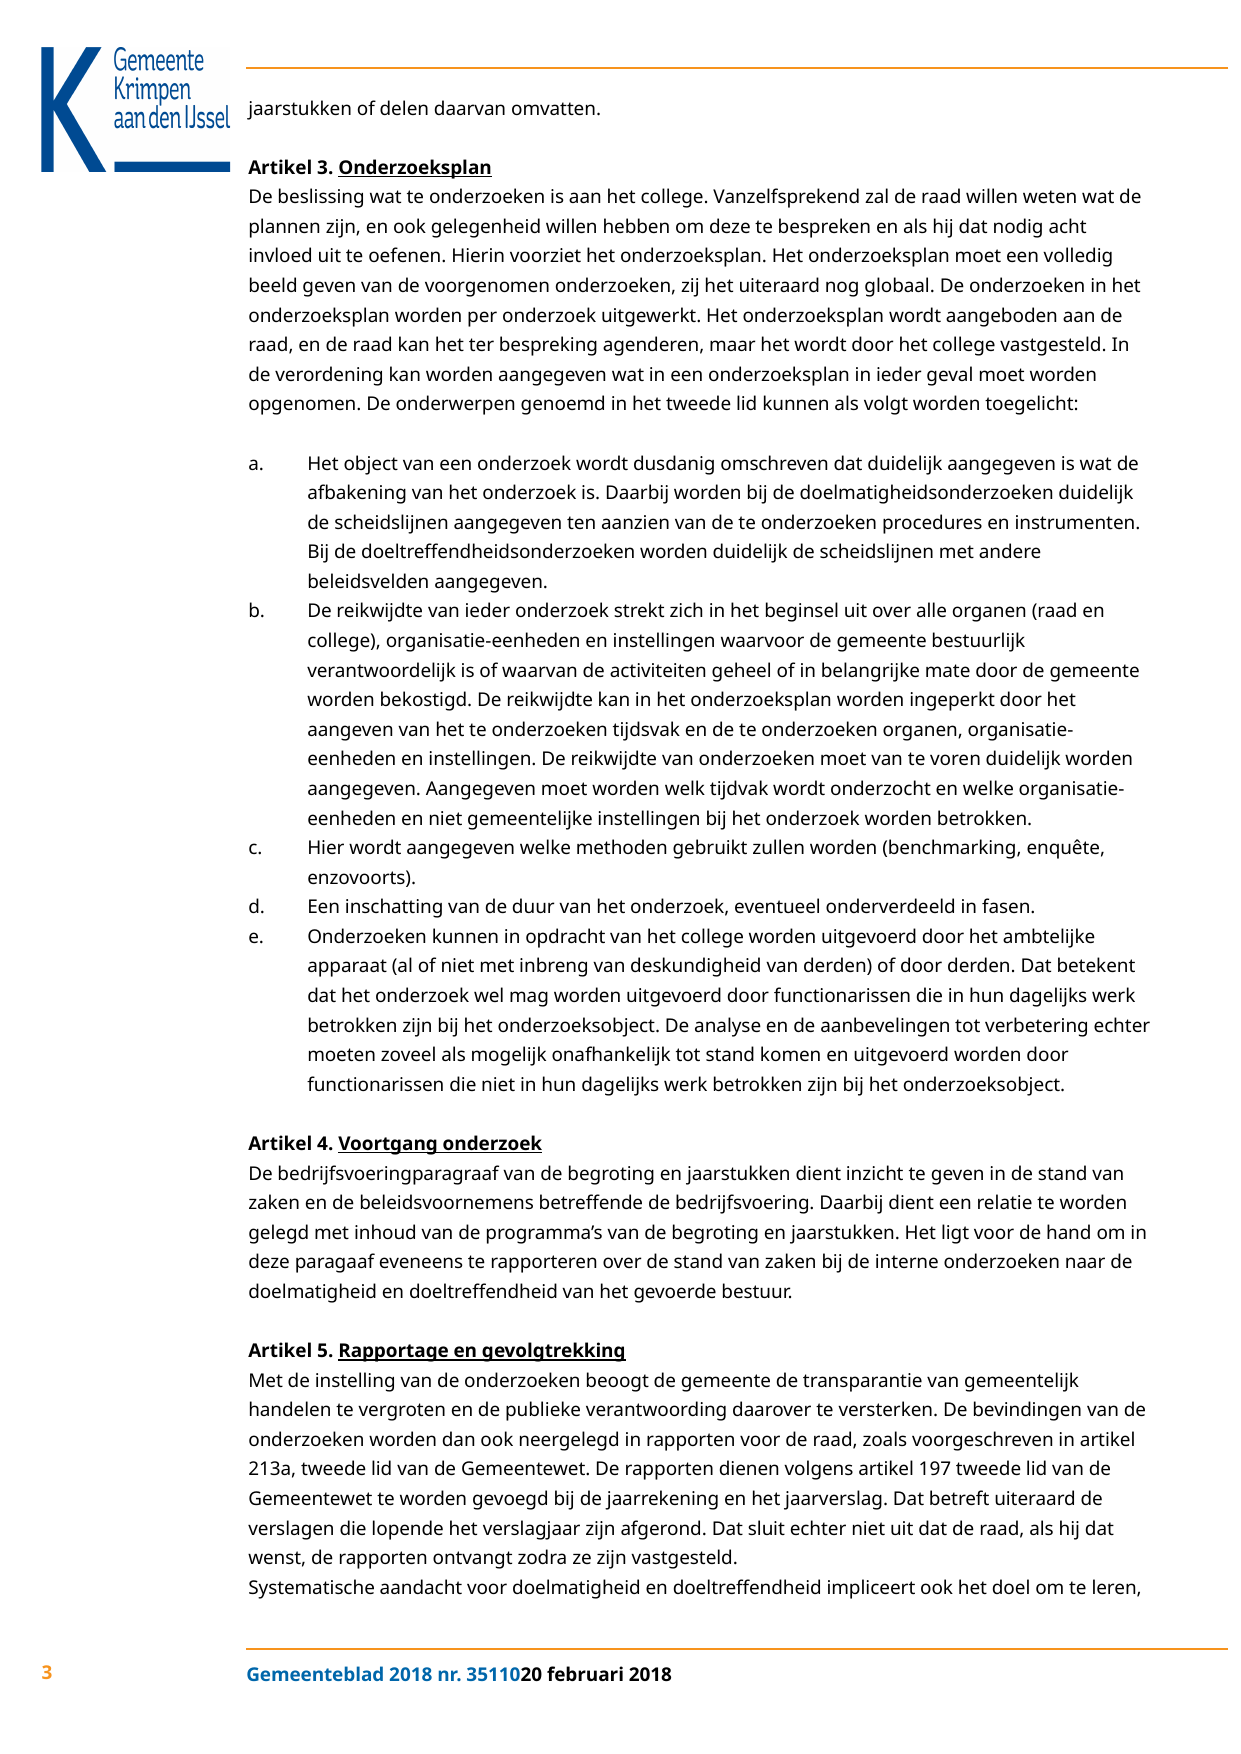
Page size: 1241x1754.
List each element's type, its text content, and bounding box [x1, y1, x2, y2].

picture [41, 47, 231, 172]
text Artikel 5. Rapportage en gevolgtrekking [248, 1337, 1152, 1363]
text Artikel 4. Voortgang onderzoek [248, 1130, 1152, 1156]
text Systematische aandacht voor doelmatigheid en doeltreffendheid impliceert ook het doel om te leren, [248, 1574, 1152, 1600]
list Een inschatting van de duur van het onderzoek, eventueel onderverdeeld in fasen. [248, 893, 1152, 919]
text jaarstukken of delen daarvan omvatten. [248, 95, 1152, 121]
list Het object van een onderzoek wordt dusdanig omschreven dat duidelijk aangegeven is wat de afbakening van het onderzoek is. Daarbij worden bij de doelmatigheidsonderzoeken duidelijk de scheidslijnen aangegeven ten aanzien van de te onderzoeken procedures en instrumenten. Bij de doeltreffendheidsonderzoeken worden duidelijk de scheidslijnen met andere beleidsvelden aangegeven. [248, 450, 1152, 594]
text Artikel 3. Onderzoeksplan [248, 154, 1152, 180]
text De beslissing wat te onderzoeken is aan het college. Vanzelfsprekend zal de raad willen weten wat de plannen zijn, en ook gelegenheid willen hebben om deze te bespreken en als hij dat nodig acht invloed uit te oefenen. Hierin voorziet het onderzoeksplan. Het onderzoeksplan moet een volledig beeld geven van de voorgenomen onderzoeken, zij het uiteraard nog globaal. De onderzoeken in het onderzoeksplan worden per onderzoek uitgewerkt. Het onderzoeksplan wordt aangeboden aan de raad, en de raad kan het ter bespreking agenderen, maar het wordt door het college vastgesteld. In de verordening kan worden aangegeven wat in een onderzoeksplan in ieder geval moet worden opgenomen. De onderwerpen genoemd in het tweede lid kunnen als volgt worden toegelicht: [248, 183, 1152, 416]
list De reikwijdte van ieder onderzoek strekt zich in het beginsel uit over alle organen (raad en college), organisatie-eenheden en instellingen waarvoor de gemeente bestuurlijk verantwoordelijk is of waarvan de activiteiten geheel of in belangrijke mate door de gemeente worden bekostigd. De reikwijdte kan in het onderzoeksplan worden ingeperkt door het aangeven van het te onderzoeken tijdsvak en de te onderzoeken organen, organisatie-eenheden en instellingen. De reikwijdte van onderzoeken moet van te voren duidelijk worden aangegeven. Aangegeven moet worden welk tijdvak wordt onderzocht en welke organisatie-eenheden en niet gemeentelijke instellingen bij het onderzoek worden betrokken. [248, 598, 1152, 831]
list Hier wordt aangegeven welke methoden gebruikt zullen worden (benchmarking, enquête, enzovoorts). [248, 834, 1152, 890]
list Onderzoeken kunnen in opdracht van het college worden uitgevoerd door het ambtelijke apparaat (al of niet met inbreng van deskundigheid van derden) of door derden. Dat betekent dat het onderzoek wel mag worden uitgevoerd door functionarissen die in hun dagelijks werk betrokken zijn bij het onderzoeksobject. De analyse en de aanbevelingen tot verbetering echter moeten zoveel als mogelijk onafhankelijk tot stand komen en uitgevoerd worden door functionarissen die niet in hun dagelijks werk betrokken zijn bij het onderzoeksobject. [248, 923, 1152, 1097]
text De bedrijfsvoeringparagraaf van de begroting en jaarstukken dient inzicht te geven in de stand van zaken en de beleidsvoornemens betreffende de bedrijfsvoering. Daarbij dient een relatie te worden gelegd met inhoud van de programma’s van de begroting en jaarstukken. Het ligt voor de hand om in deze paragaaf eveneens te rapporteren over de stand van zaken bij de interne onderzoeken naar de doelmatigheid en doeltreffendheid van het gevoerde bestuur. [248, 1160, 1152, 1304]
text Met de instelling van de onderzoeken beoogt de gemeente de transparantie van gemeentelijk handelen te vergroten en de publieke verantwoording daarover te versterken. De bevindingen van de onderzoeken worden dan ook neergelegd in rapporten voor de raad, zoals voorgeschreven in artikel 213a, tweede lid van de Gemeentewet. De rapporten dienen volgens artikel 197 tweede lid van de Gemeentewet te worden gevoegd bij de jaarrekening en het jaarverslag. Dat betreft uiteraard de verslagen die lopende het verslagjaar zijn afgerond. Dat sluit echter niet uit dat de raad, als hij dat wenst, de rapporten ontvangt zodra ze zijn vastgesteld. [248, 1367, 1152, 1570]
